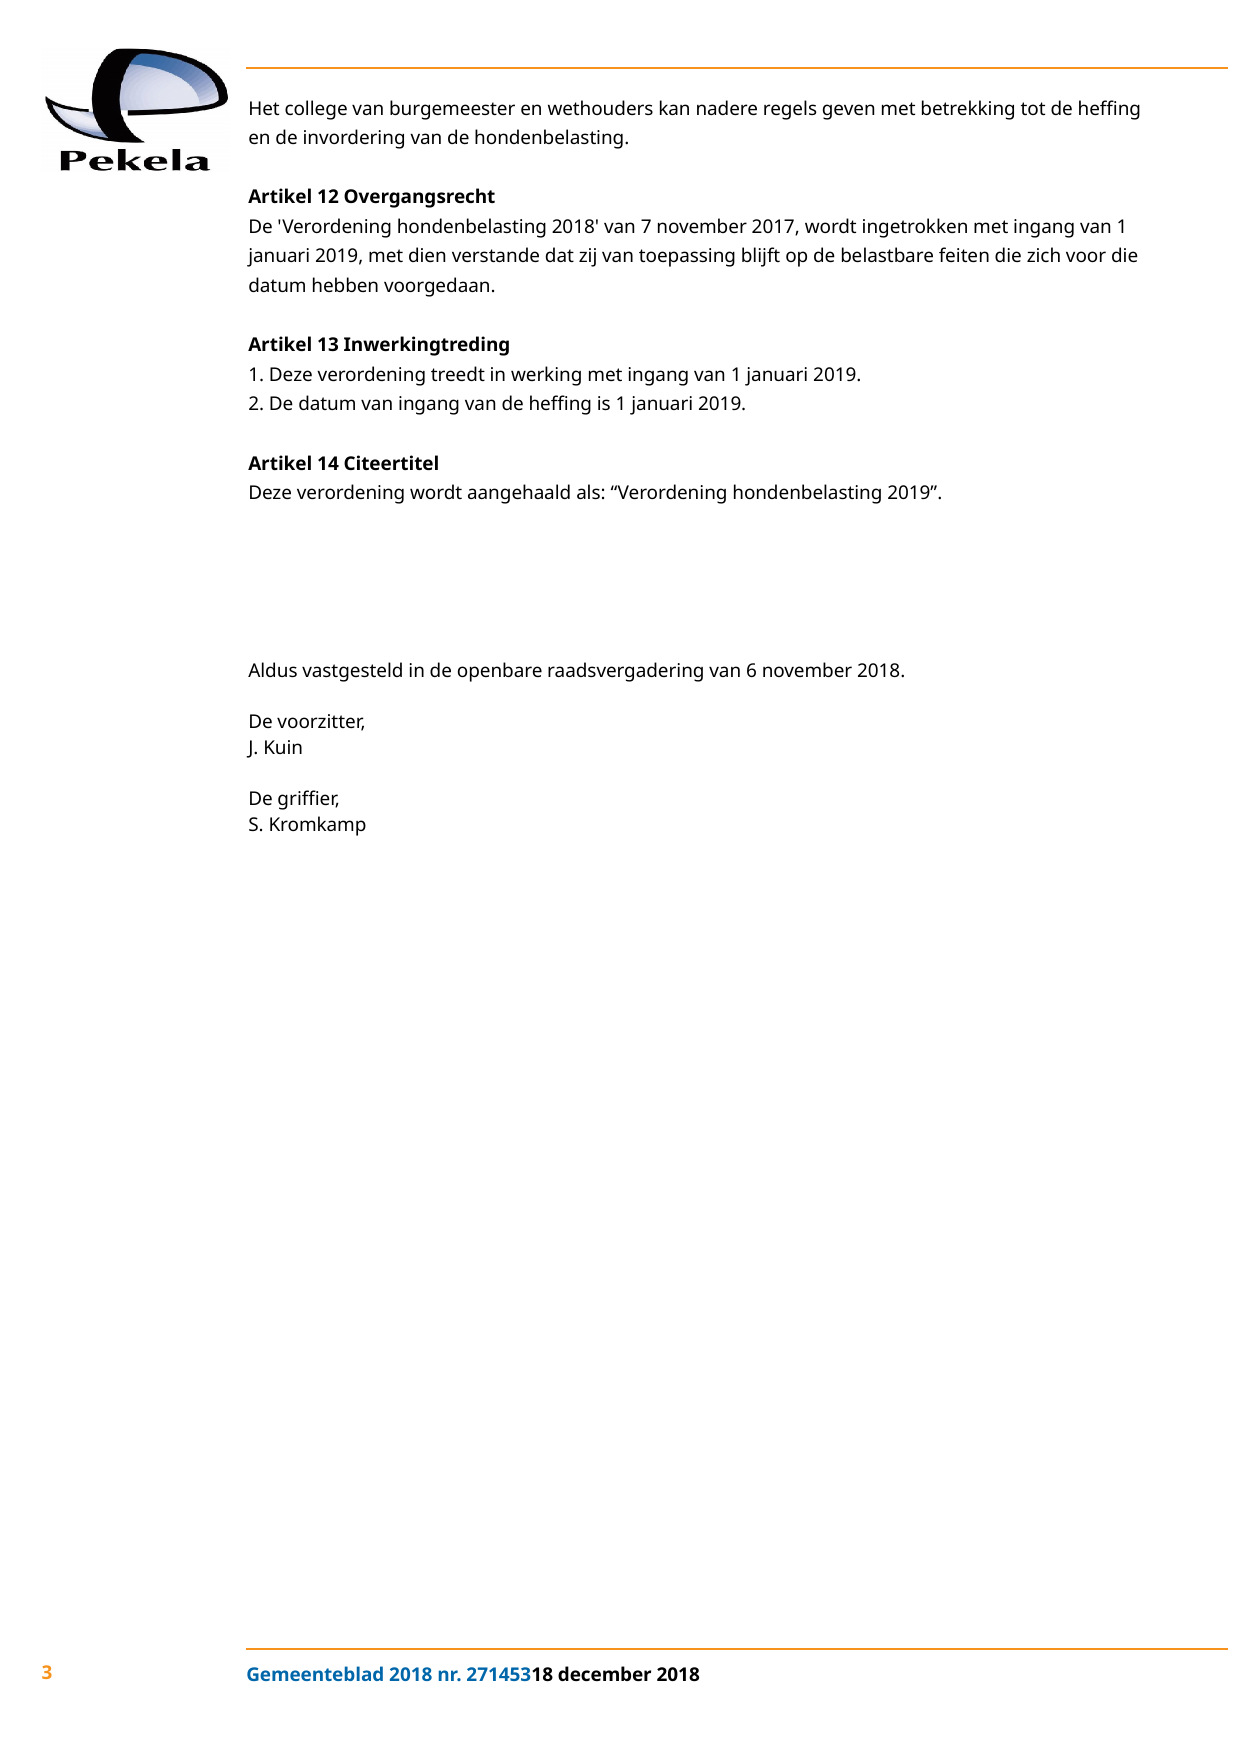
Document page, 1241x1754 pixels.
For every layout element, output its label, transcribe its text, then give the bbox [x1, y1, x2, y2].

text De voorzitter, [248, 708, 1152, 734]
text 1. Deze verordening treedt in werking met ingang van 1 januari 2019. [248, 361, 1152, 387]
text 2. De datum van ingang van de heffing is 1 januari 2019. [248, 391, 1152, 416]
text J. Kuin [248, 734, 1152, 760]
text Artikel 12 Overgangsrecht [248, 183, 1152, 209]
text Aldus vastgesteld in de openbare raadsvergadering van 6 november 2018. [248, 657, 1152, 683]
picture [41, 47, 231, 172]
text De 'Verordening hondenbelasting 2018' van 7 november 2017, wordt ingetrokken met ingang van 1 januari 2019, met dien verstande dat zij van toepassing blijft op de belastbare feiten die zich voor die datum hebben voorgedaan. [248, 213, 1152, 298]
text S. Kromkamp [248, 811, 1152, 837]
text Het college van burgemeester en wethouders kan nadere regels geven met betrekking tot de heffing en de invordering van de hondenbelasting. [248, 95, 1152, 150]
text Artikel 13 Inwerkingtreding [248, 331, 1152, 357]
text Deze verordening wordt aangehaald als: “Verordening hondenbelasting 2019”. [248, 479, 1152, 505]
text Artikel 14 Citeertitel [248, 450, 1152, 476]
text De griffier, [248, 786, 1152, 811]
